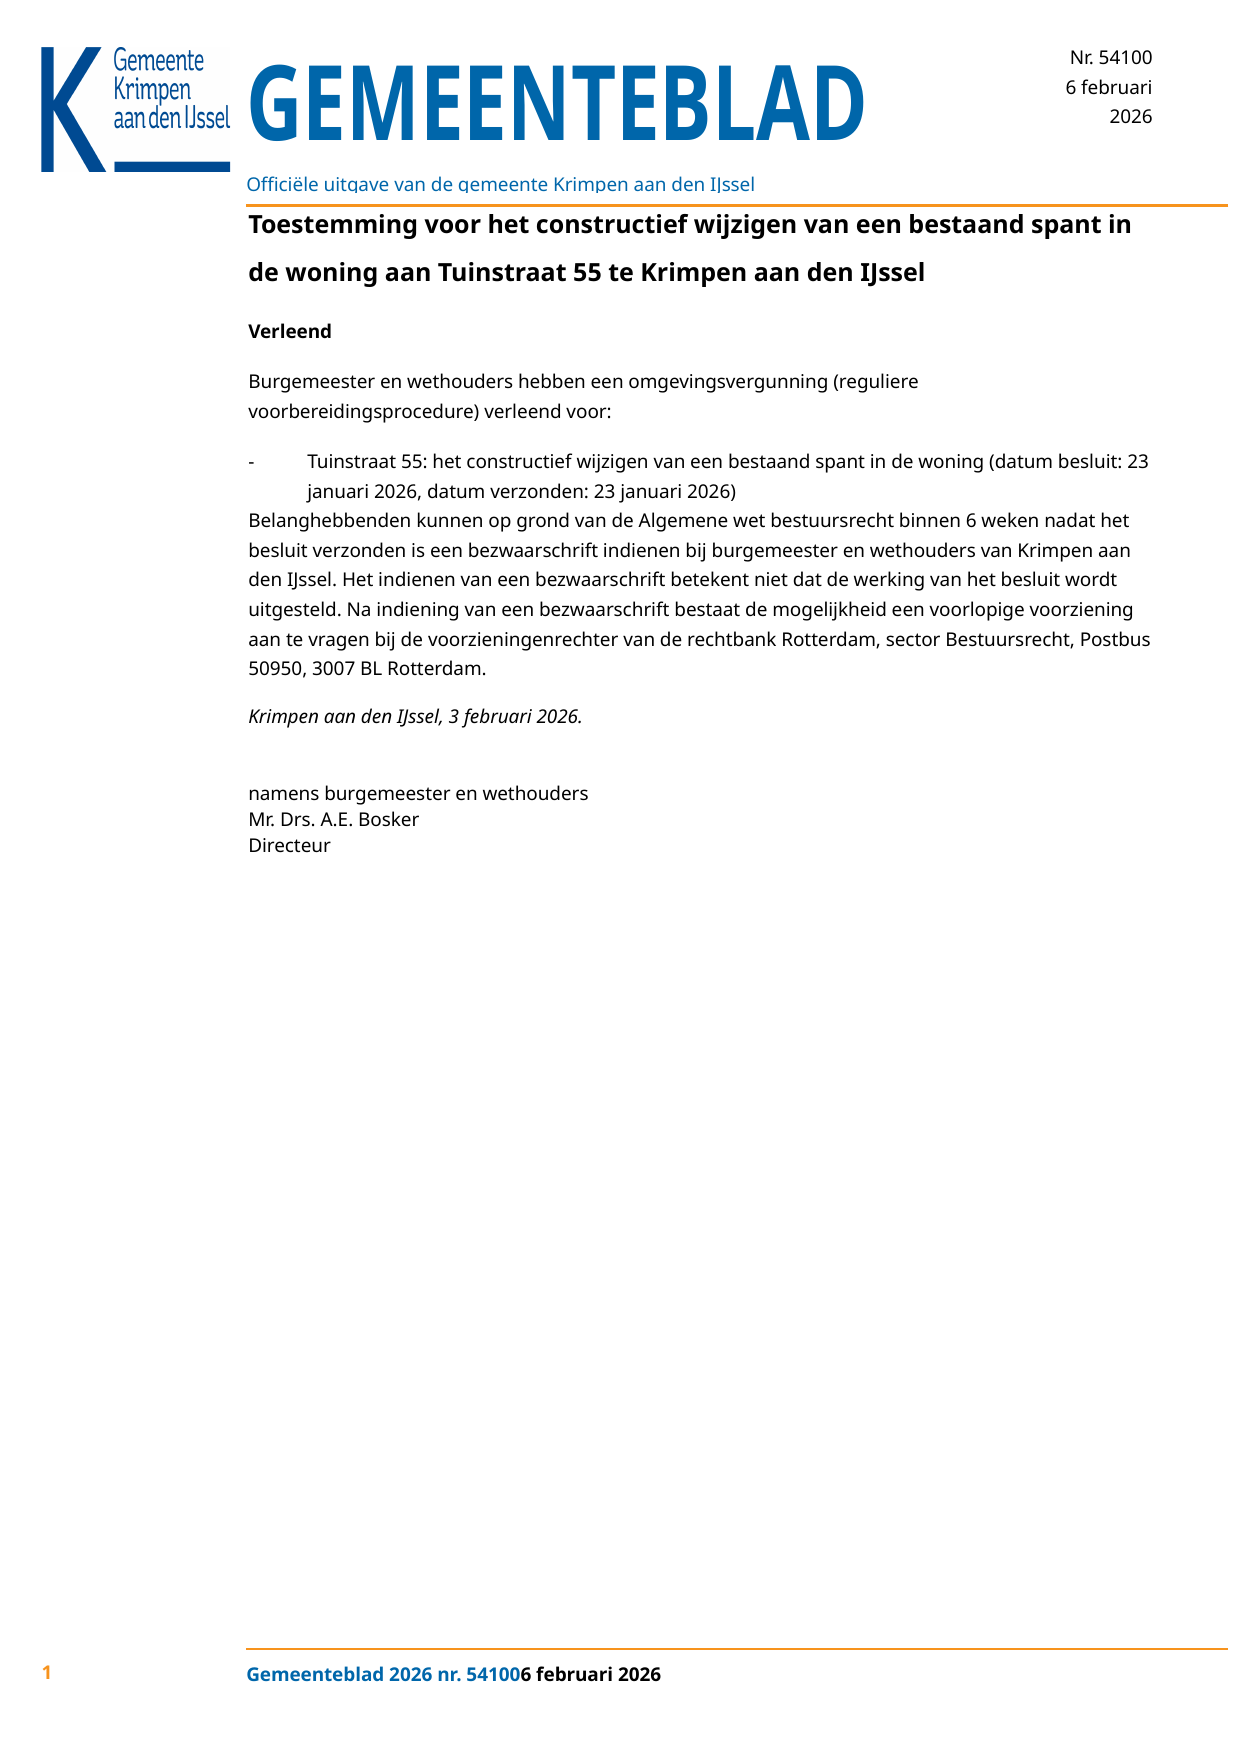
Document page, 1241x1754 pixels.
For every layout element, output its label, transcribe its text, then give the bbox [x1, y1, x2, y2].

list Tuinstraat 55: het constructief wijzigen van een bestaand spant in de woning (datum besluit: 23 januari 2026, datum verzonden: 23 januari 2026) [248, 448, 1152, 504]
picture [41, 47, 231, 172]
text Toestemming voor het constructief wijzigen van een bestaand spant in de woning aan Tuinstraat 55 te Krimpen aan den IJssel [248, 207, 1152, 288]
text Burgemeester en wethouders hebben een omgevingsvergunning (reguliere voorbereidingsprocedure) verleend voor: [248, 368, 1152, 424]
text namens burgemeester en wethouders [248, 780, 1152, 806]
text Verleend [248, 318, 1152, 344]
text Mr. Drs. A.E. Bosker [248, 806, 1152, 832]
text Belanghebbenden kunnen op grond van de Algemene wet bestuursrecht binnen 6 weken nadat het besluit verzonden is een bezwaarschrift indienen bij burgemeester en wethouders van Krimpen aan den IJssel. Het indienen van een bezwaarschrift betekent niet dat de werking van het besluit wordt uitgesteld. Na indiening van een bezwaarschrift bestaat de mogelijkheid een voorlopige voorziening aan te vragen bij de voorzieningenrechter van de rechtbank Rotterdam, sector Bestuursrecht, Postbus 50950, 3007 BL Rotterdam. [248, 507, 1152, 681]
text Directeur [248, 832, 1152, 858]
text Krimpen aan den IJssel, 3 februari 2026. [248, 703, 1152, 729]
